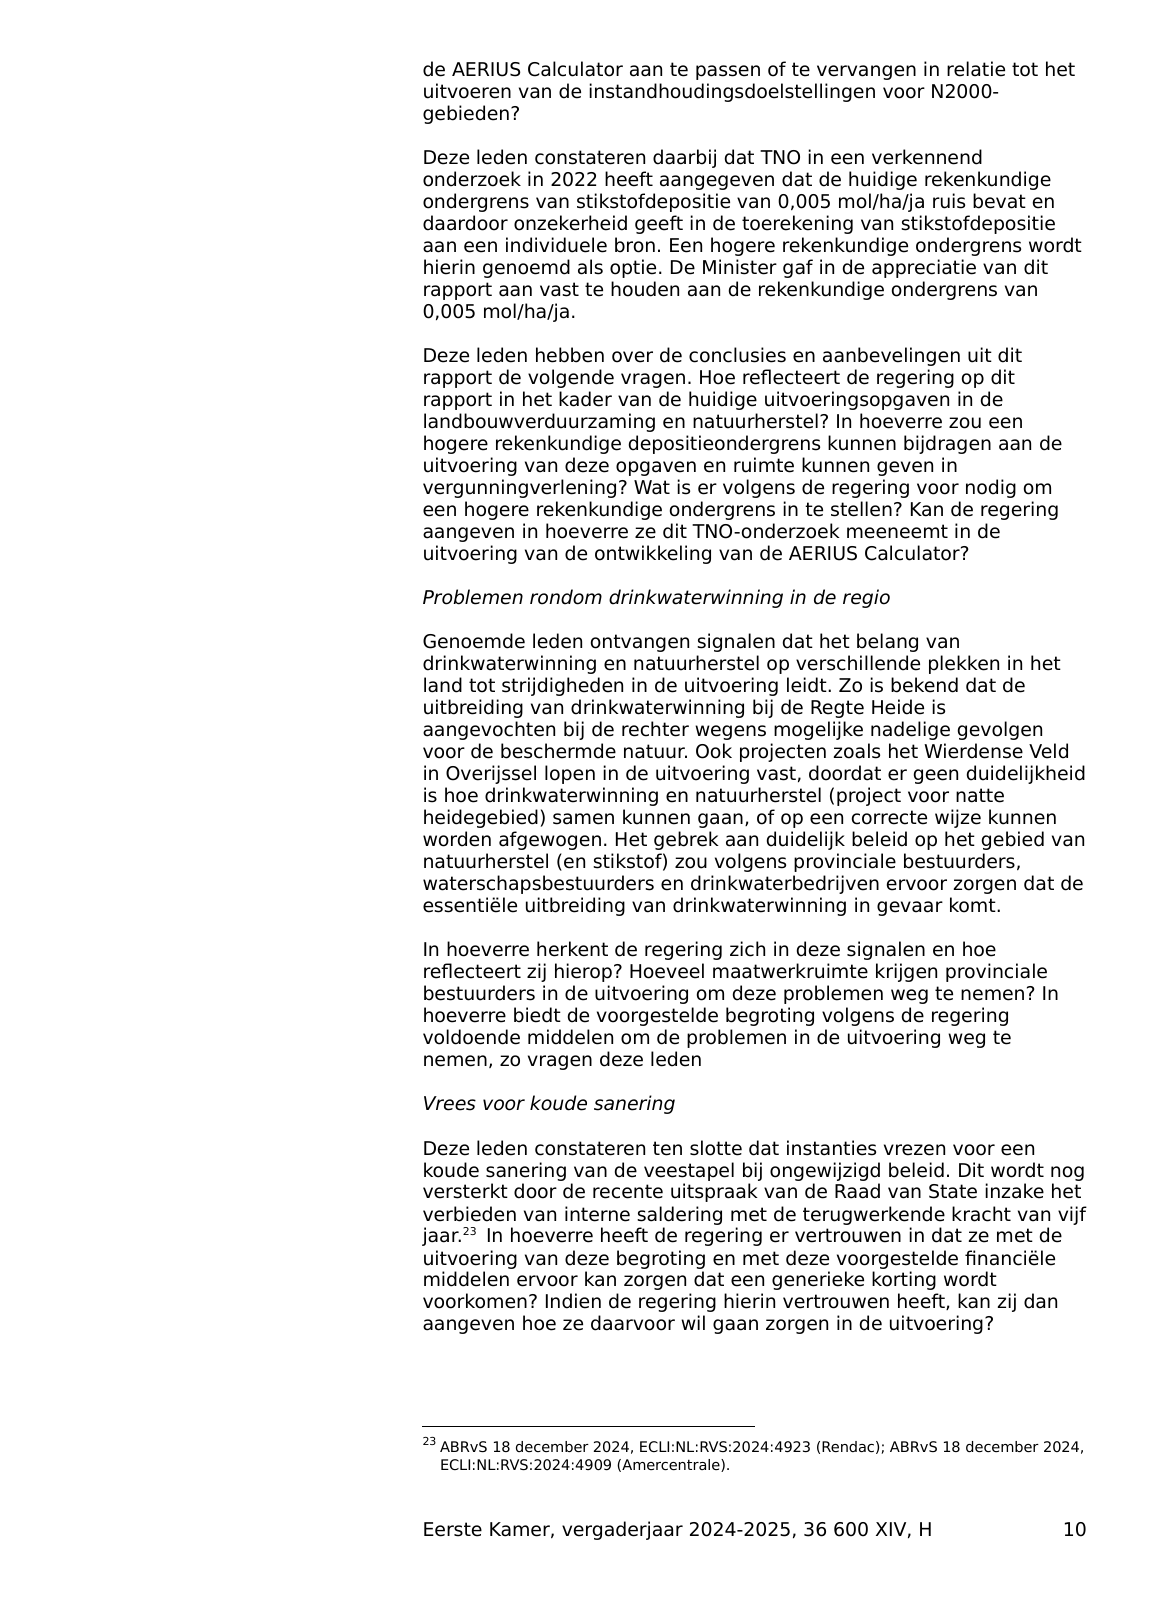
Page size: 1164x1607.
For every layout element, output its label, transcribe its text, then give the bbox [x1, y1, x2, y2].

text In hoeverre herkent de regering zich in deze signalen en hoe reflecteert zij hierop? Hoeveel maatwerkruimte krijgen provinciale bestuurders in de uitvoering om deze problemen weg te nemen? In hoeverre biedt de voorgestelde begroting volgens de regering voldoende middelen om de problemen in de uitvoering weg te nemen, zo vragen deze leden [422, 939, 1087, 1071]
text de AERIUS Calculator aan te passen of te vervangen in relatie tot het uitvoeren van de instandhoudingsdoelstellingen voor N2000-gebieden? [422, 59, 1087, 125]
text Deze leden constateren ten slotte dat instanties vrezen voor een koude sanering van de veestapel bij ongewijzigd beleid. Dit wordt nog versterkt door de recente uitspraak van de Raad van State inzake het verbieden van interne saldering met de terugwerkende kracht van vijf jaar. In hoeverre heeft de regering er vertrouwen in dat ze met de uitvoering van deze begroting en met deze voorgestelde financiële middelen ervoor kan zorgen dat een generieke korting wordt voorkomen? Indien de regering hierin vertrouwen heeft, kan zij dan aangeven hoe ze daarvoor wil gaan zorgen in de uitvoering? [422, 1137, 1087, 1335]
text Deze leden hebben over de conclusies en aanbevelingen uit dit rapport de volgende vragen. Hoe reflecteert de regering op dit rapport in het kader van de huidige uitvoeringsopgaven in de landbouwverduurzaming en natuurherstel? In hoeverre zou een hogere rekenkundige depositieondergrens kunnen bijdragen aan de uitvoering van deze opgaven en ruimte kunnen geven in vergunningverlening? Wat is er volgens de regering voor nodig om een hogere rekenkundige ondergrens in te stellen? Kan de regering aangeven in hoeverre ze dit TNO-onderzoek meeneemt in de uitvoering van de ontwikkeling van de AERIUS Calculator? [422, 345, 1087, 565]
text Genoemde leden ontvangen signalen dat het belang van drinkwaterwinning en natuurherstel op verschillende plekken in het land tot strijdigheden in de uitvoering leidt. Zo is bekend dat de uitbreiding van drinkwaterwinning bij de Regte Heide is aangevochten bij de rechter wegens mogelijke nadelige gevolgen voor de beschermde natuur. Ook projecten zoals het Wierdense Veld in Overijssel lopen in de uitvoering vast, doordat er geen duidelijkheid is hoe drinkwaterwinning en natuurherstel (project voor natte heidegebied) samen kunnen gaan, of op een correcte wijze kunnen worden afgewogen. Het gebrek aan duidelijk beleid op het gebied van natuurherstel (en stikstof) zou volgens provinciale bestuurders, waterschapsbestuurders en drinkwaterbedrijven ervoor zorgen dat de essentiële uitbreiding van drinkwaterwinning in gevaar komt. [422, 631, 1087, 917]
text ABRvS 18 december 2024, ECLI:NL:RVS:2024:4923 (Rendac); ABRvS 18 december 2024, ECLI:NL:RVS:2024:4909 (Amercentrale). [422, 1435, 1087, 1474]
subtitle Vrees voor koude sanering [422, 1093, 1087, 1115]
subtitle Problemen rondom drinkwaterwinning in de regio [422, 587, 1087, 609]
text Deze leden constateren daarbij dat TNO in een verkennend onderzoek in 2022 heeft aangegeven dat de huidige rekenkundige ondergrens van stikstofdepositie van 0,005 mol/ha/ja ruis bevat en daardoor onzekerheid geeft in de toerekening van stikstofdepositie aan een individuele bron. Een hogere rekenkundige ondergrens wordt hierin genoemd als optie. De Minister gaf in de appreciatie van dit rapport aan vast te houden aan de rekenkundige ondergrens van 0,005 mol/ha/ja. [422, 147, 1087, 323]
